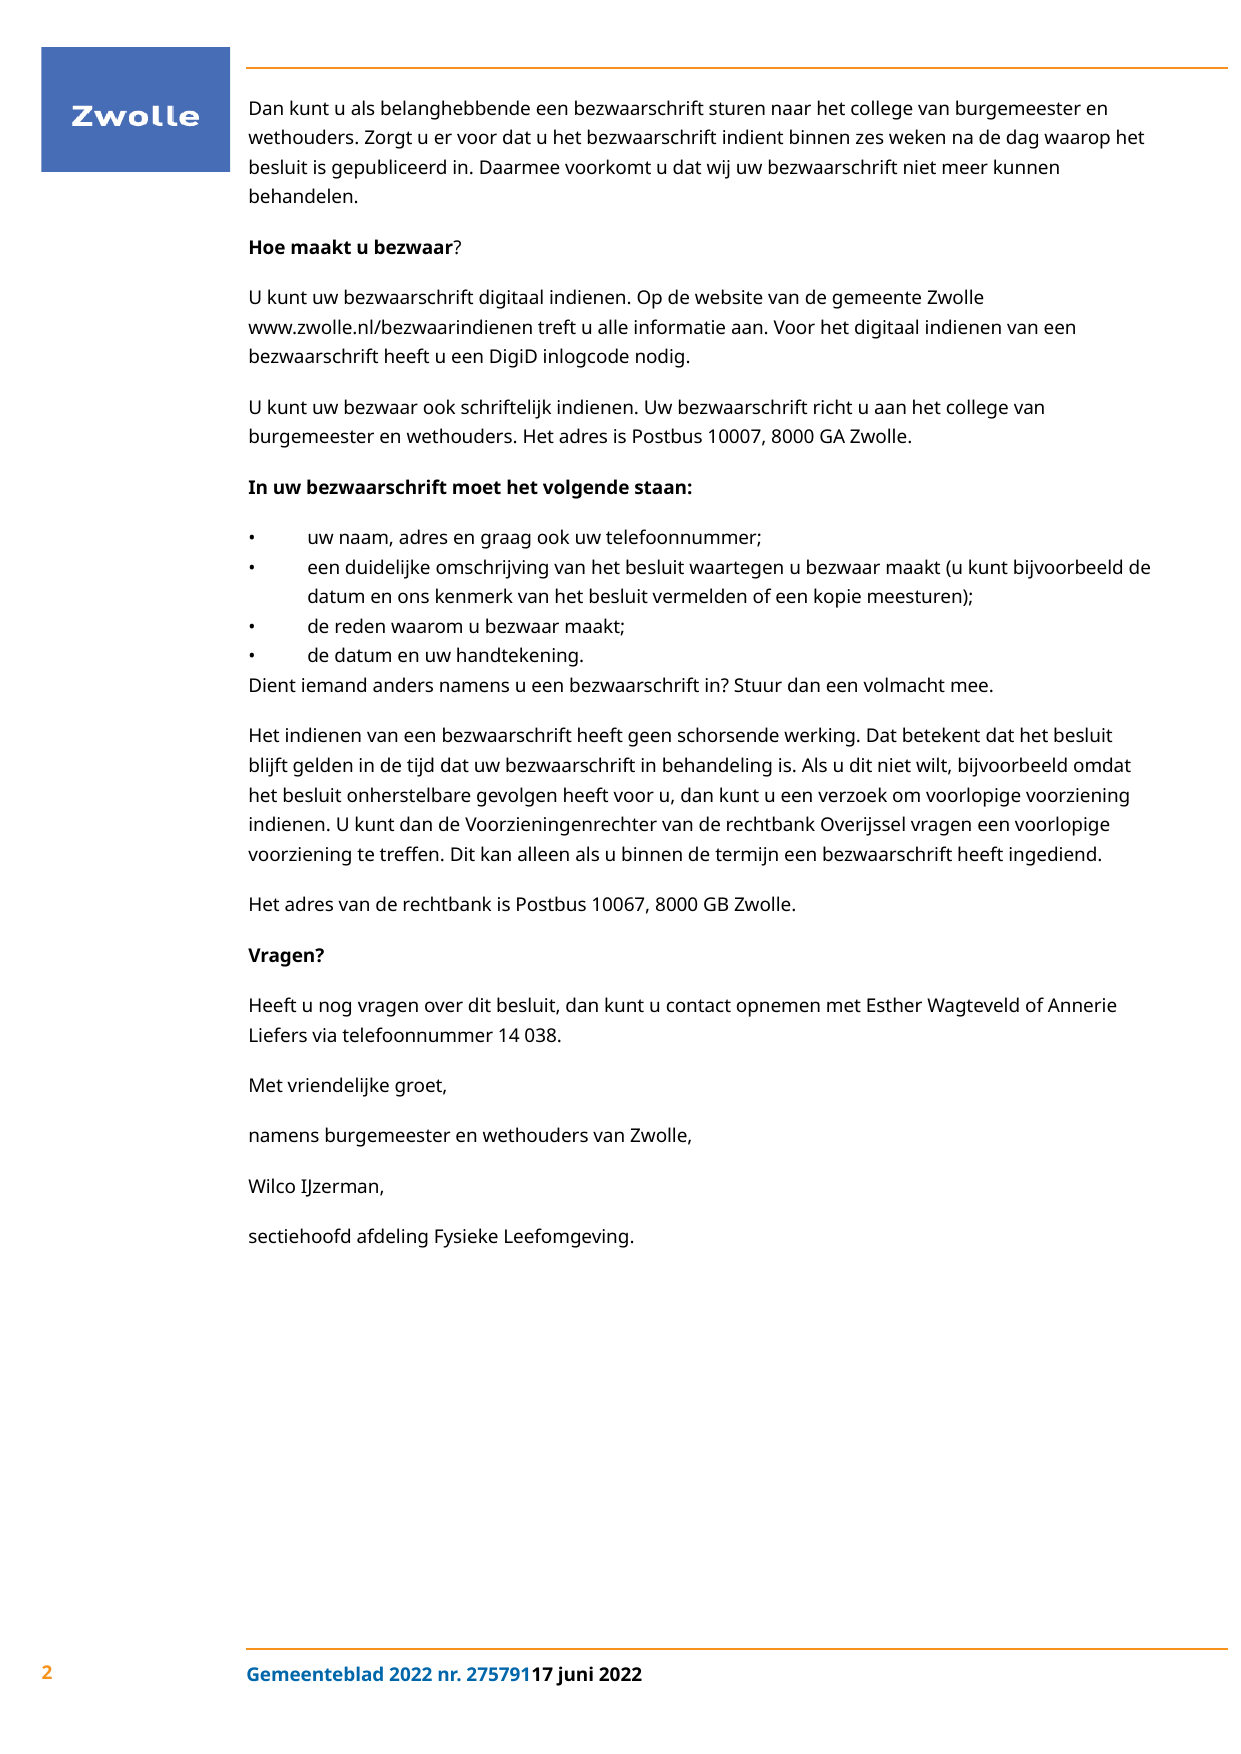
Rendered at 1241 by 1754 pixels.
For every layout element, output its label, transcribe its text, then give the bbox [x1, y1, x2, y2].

text Hoe maakt u bezwaar? [248, 234, 1152, 260]
text In uw bezwaarschrift moet het volgende staan: [248, 474, 1152, 500]
list de datum en uw handtekening. [248, 643, 1152, 668]
list uw naam, adres en graag ook uw telefoonnummer; [248, 524, 1152, 550]
text Heeft u nog vragen over dit besluit, dan kunt u contact opnemen met Esther Wagteveld of Annerie Liefers via telefoonnummer 14 038. [248, 992, 1152, 1048]
picture [41, 47, 231, 172]
text U kunt uw bezwaar ook schriftelijk indienen. Uw bezwaarschrift richt u aan het college van burgemeester en wethouders. Het adres is Postbus 10007, 8000 GA Zwolle. [248, 394, 1152, 449]
text U kunt uw bezwaarschrift digitaal indienen. Op de website van de gemeente Zwolle www.zwolle.nl/bezwaarindienen treft u alle informatie aan. Voor het digitaal indienen van een bezwaarschrift heeft u een DigiD inlogcode nodig. [248, 284, 1152, 369]
text Wilco IJzerman, [248, 1173, 1152, 1199]
text sectiehoofd afdeling Fysieke Leefomgeving. [248, 1223, 1152, 1249]
text Dient iemand anders namens u een bezwaarschrift in? Stuur dan een volmacht mee. [248, 672, 1152, 698]
text namens burgemeester en wethouders van Zwolle, [248, 1123, 1152, 1148]
text Het indienen van een bezwaarschrift heeft geen schorsende werking. Dat betekent dat het besluit blijft gelden in de tijd dat uw bezwaarschrift in behandeling is. Als u dit niet wilt, bijvoorbeeld omdat het besluit onherstelbare gevolgen heeft voor u, dan kunt u een verzoek om voorlopige voorziening indienen. U kunt dan de Voorzieningenrechter van de rechtbank Overijssel vragen een voorlopige voorziening te treffen. Dit kan alleen als u binnen de termijn een bezwaarschrift heeft ingediend. [248, 723, 1152, 867]
text Vragen? [248, 942, 1152, 968]
text Dan kunt u als belanghebbende een bezwaarschrift sturen naar het college van burgemeester en wethouders. Zorgt u er voor dat u het bezwaarschrift indient binnen zes weken na de dag waarop het besluit is gepubliceerd in. Daarmee voorkomt u dat wij uw bezwaarschrift niet meer kunnen behandelen. [248, 95, 1152, 209]
text Het adres van de rechtbank is Postbus 10067, 8000 GB Zwolle. [248, 891, 1152, 917]
list een duidelijke omschrijving van het besluit waartegen u bezwaar maakt (u kunt bijvoorbeeld de datum en ons kenmerk van het besluit vermelden of een kopie meesturen); [248, 554, 1152, 609]
text Met vriendelijke groet, [248, 1072, 1152, 1098]
list de reden waarom u bezwaar maakt; [248, 613, 1152, 639]
